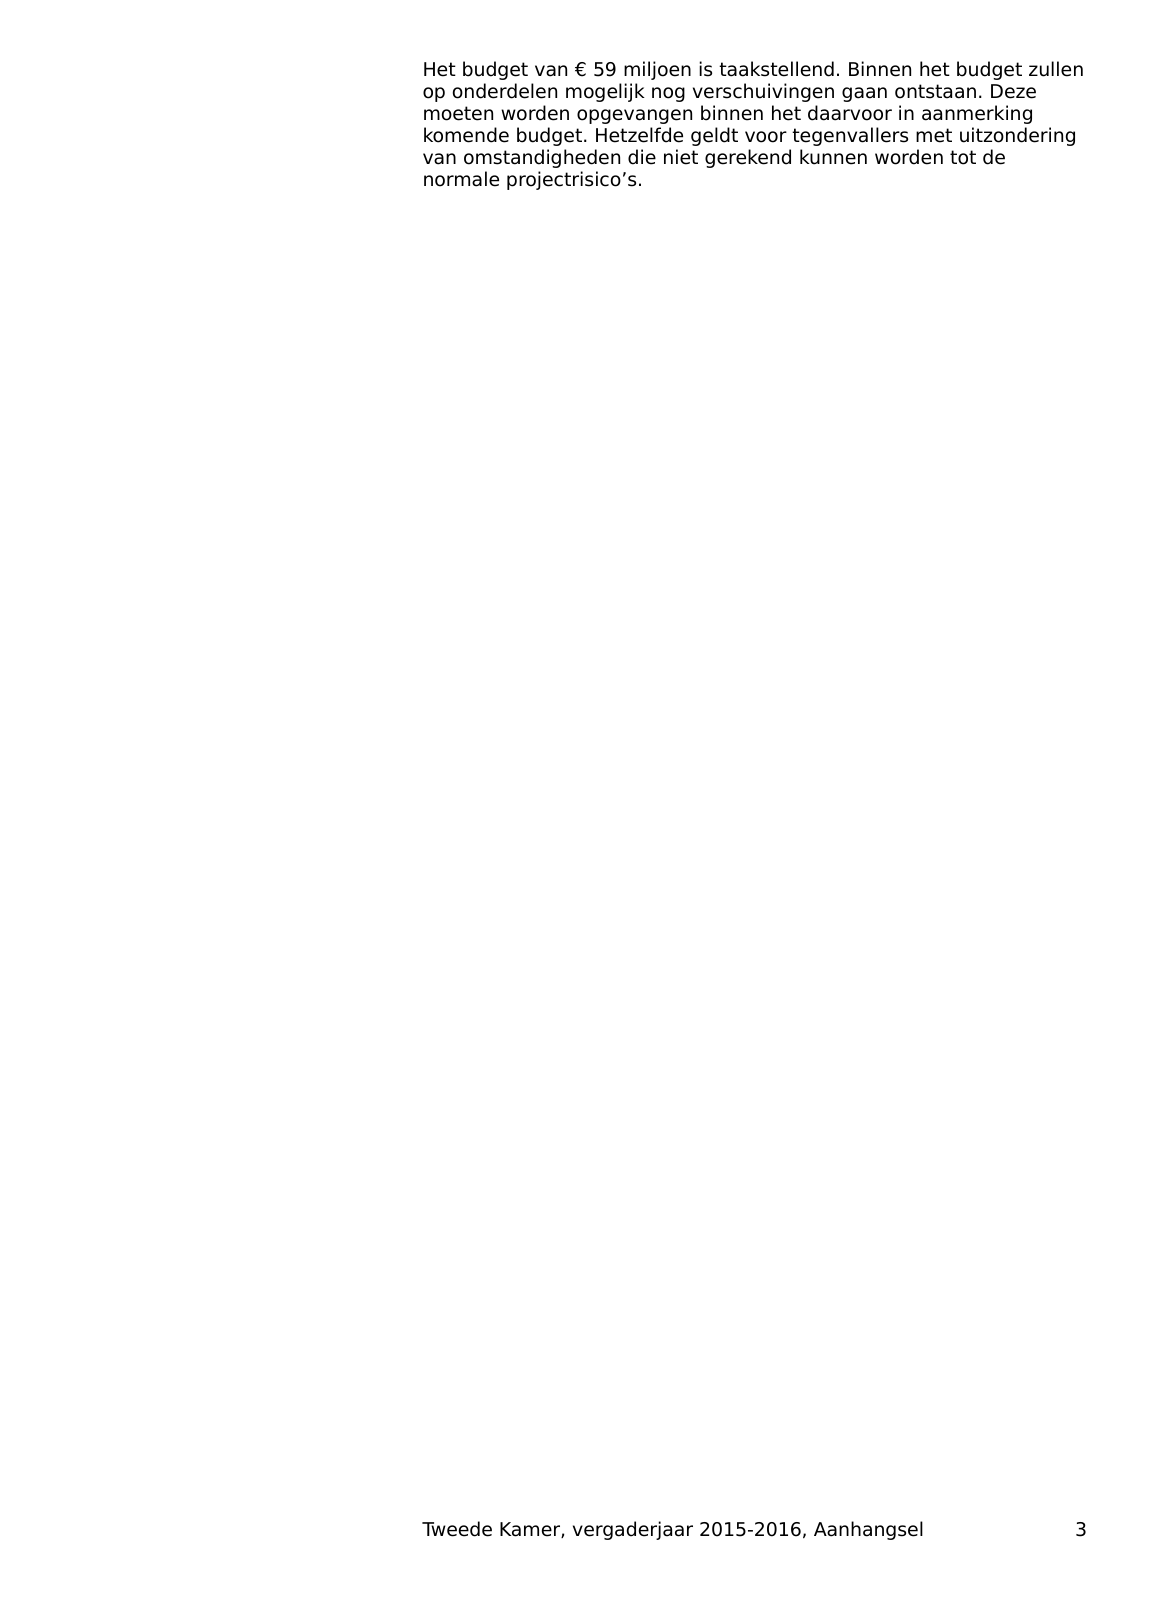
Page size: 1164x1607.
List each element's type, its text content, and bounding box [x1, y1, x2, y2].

text Het budget van € 59 miljoen is taakstellend. Binnen het budget zullen op onderdelen mogelijk nog verschuivingen gaan ontstaan. Deze moeten worden opgevangen binnen het daarvoor in aanmerking komende budget. Hetzelfde geldt voor tegenvallers met uitzondering van omstandigheden die niet gerekend kunnen worden tot de normale projectrisico’s. [422, 59, 1087, 191]
